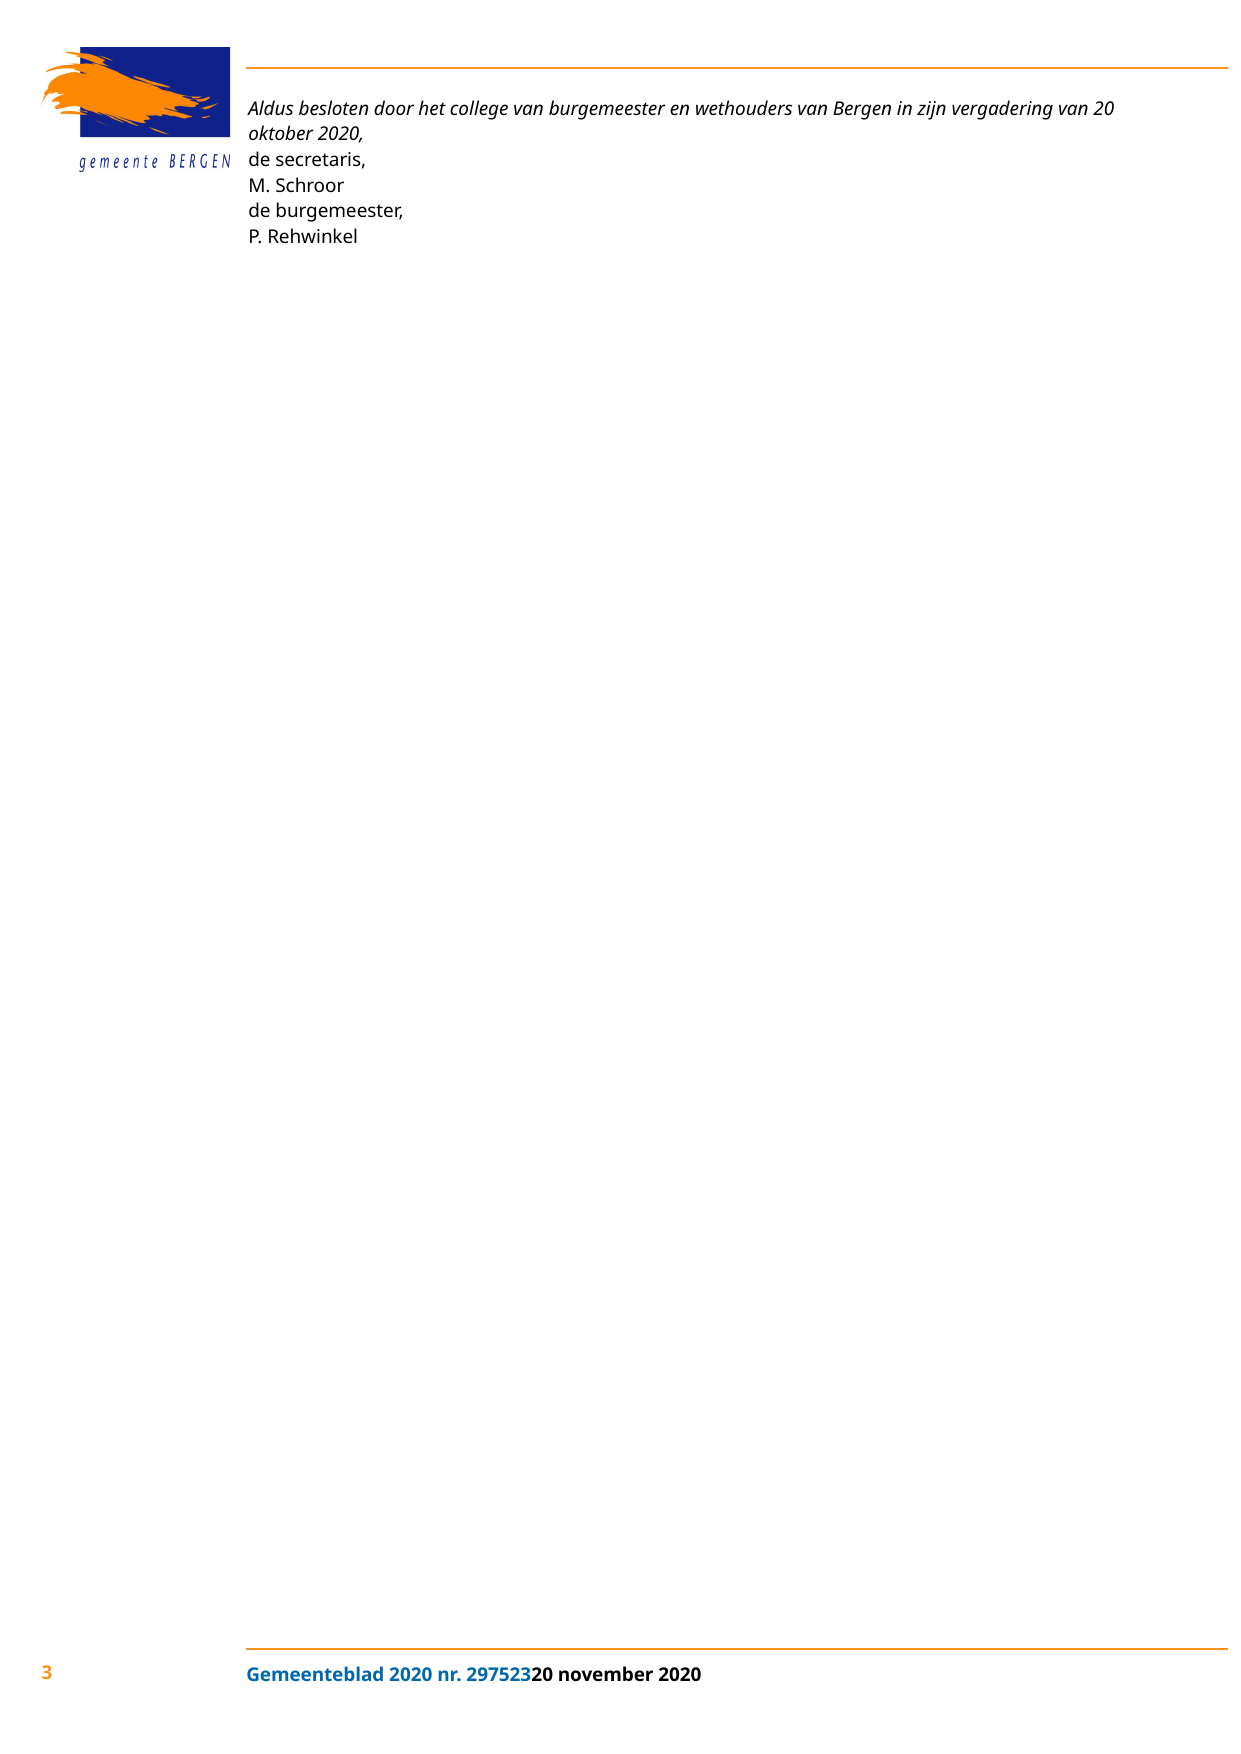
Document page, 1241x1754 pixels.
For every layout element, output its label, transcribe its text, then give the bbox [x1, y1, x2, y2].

text P. Rehwinkel [248, 223, 1152, 249]
text Aldus besloten door het college van burgemeester en wethouders van Bergen in zijn vergadering van 20 oktober 2020, [248, 95, 1152, 146]
picture [41, 47, 231, 172]
text M. Schroor [248, 172, 1152, 198]
text de secretaris, [248, 146, 1152, 172]
text de burgemeester, [248, 198, 1152, 223]
